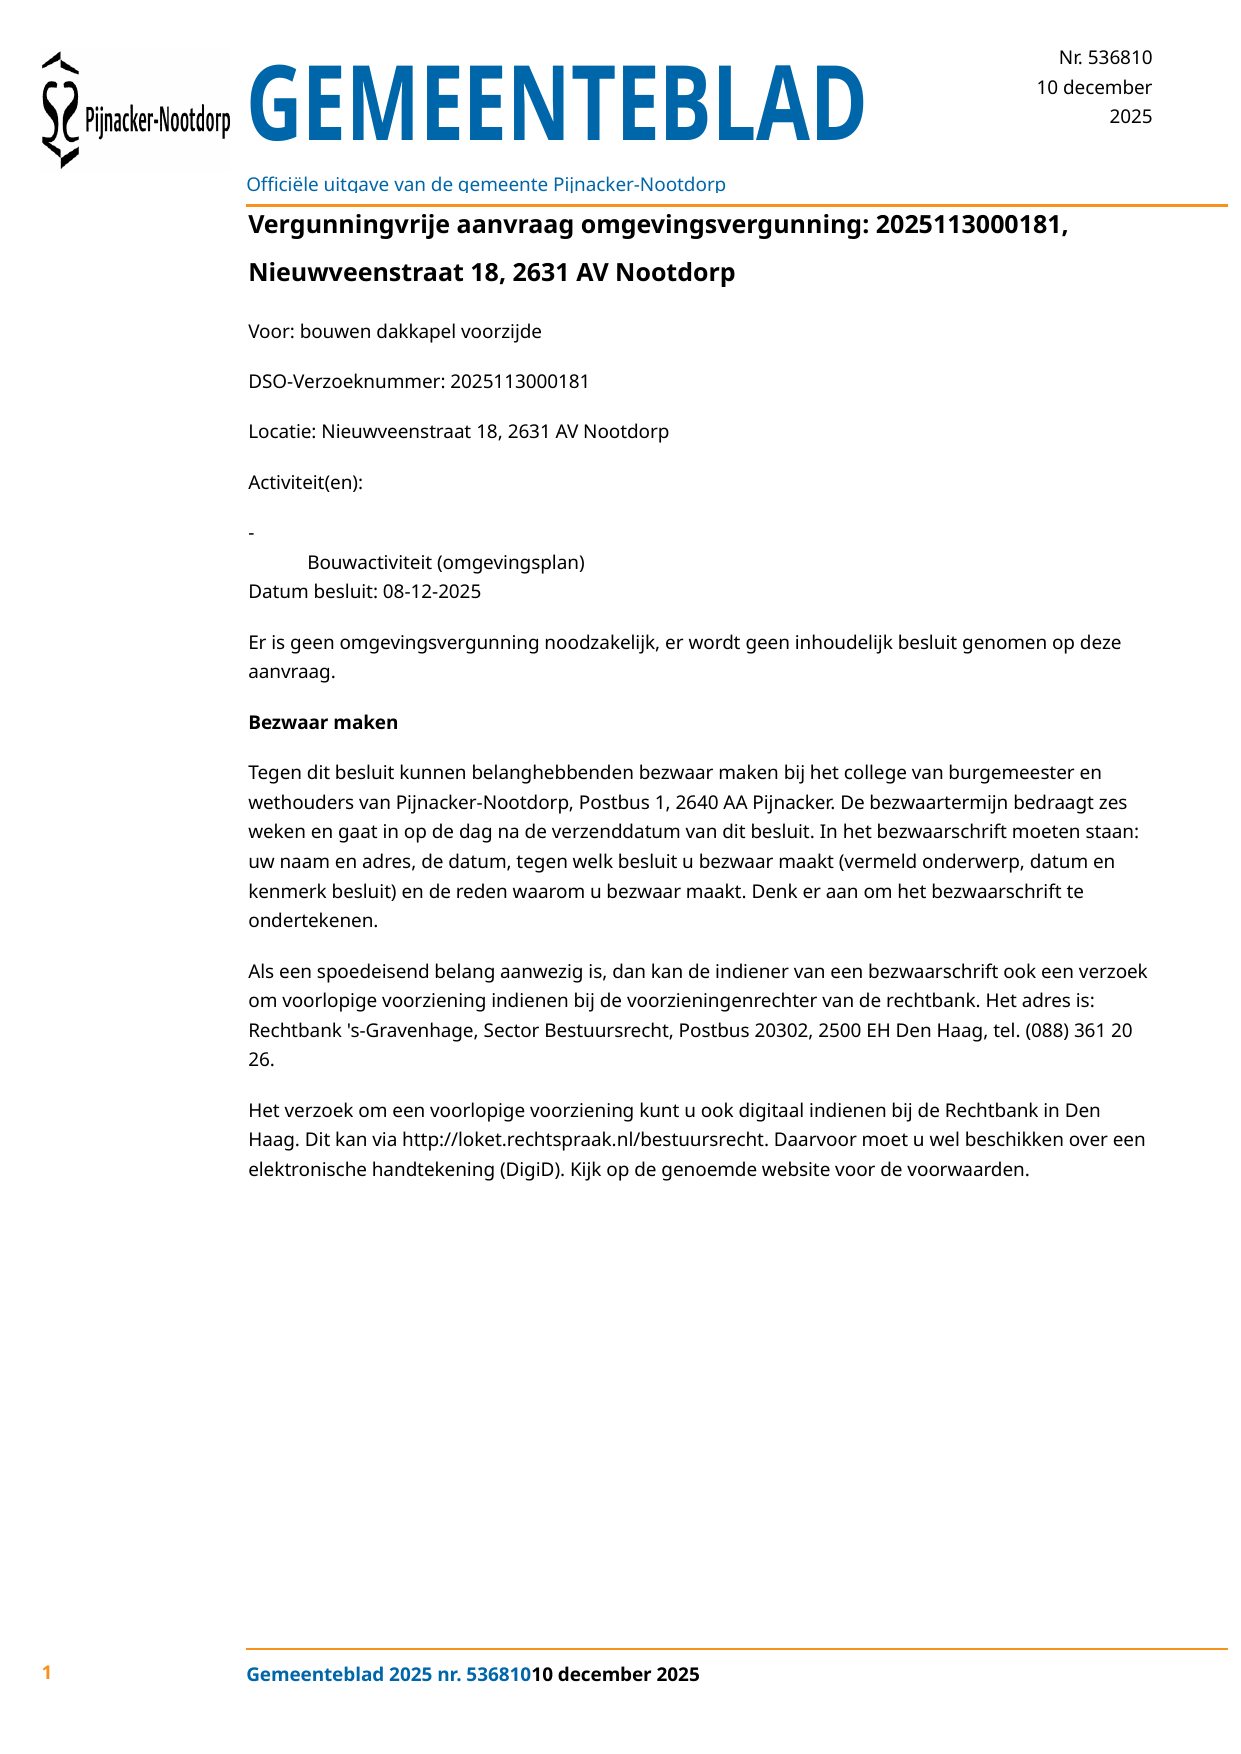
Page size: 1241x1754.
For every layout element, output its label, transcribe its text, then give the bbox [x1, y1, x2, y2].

text Bezwaar maken [248, 709, 1152, 735]
text Er is geen omgevingsvergunning noodzakelijk, er wordt geen inhoudelijk besluit genomen op deze aanvraag. [248, 629, 1152, 684]
text Voor: bouwen dakkapel voorzijde [248, 318, 1152, 344]
picture [41, 47, 231, 172]
text Activiteit(en): [248, 469, 1152, 495]
text Als een spoedeisend belang aanwezig is, dan kan de indiener van een bezwaarschrift ook een verzoek om voorlopige voorziening indienen bij de voorzieningenrechter van de rechtbank. Het adres is: Rechtbank 's-Gravenhage, Sector Bestuursrecht, Postbus 20302, 2500 EH Den Haag, tel. (088) 361 20 26. [248, 958, 1152, 1072]
list Bouwactiviteit (omgevingsplan) [248, 549, 1152, 575]
text Datum besluit: 08-12-2025 [248, 579, 1152, 604]
text Locatie: Nieuwveenstraat 18, 2631 AV Nootdorp [248, 419, 1152, 444]
text Vergunningvrije aanvraag omgevingsvergunning: 2025113000181, Nieuwveenstraat 18, 2631 AV Nootdorp [248, 207, 1152, 288]
text Tegen dit besluit kunnen belanghebbenden bezwaar maken bij het college van burgemeester en wethouders van Pijnacker-Nootdorp, Postbus 1, 2640 AA Pijnacker. De bezwaartermijn bedraagt zes weken en gaat in op de dag na de verzenddatum van dit besluit. In het bezwaarschrift moeten staan: uw naam en adres, de datum, tegen welk besluit u bezwaar maakt (vermeld onderwerp, datum en kenmerk besluit) en de reden waarom u bezwaar maakt. Denk er aan om het bezwaarschrift te ondertekenen. [248, 759, 1152, 933]
text DSO-Verzoeknummer: 2025113000181 [248, 368, 1152, 394]
text Het verzoek om een voorlopige voorziening kunt u ook digitaal indienen bij de Rechtbank in Den Haag. Dit kan via http://loket.rechtspraak.nl/bestuursrecht. Daarvoor moet u wel beschikken over een elektronische handtekening (DigiD). Kijk op de genoemde website voor de voorwaarden. [248, 1097, 1152, 1182]
